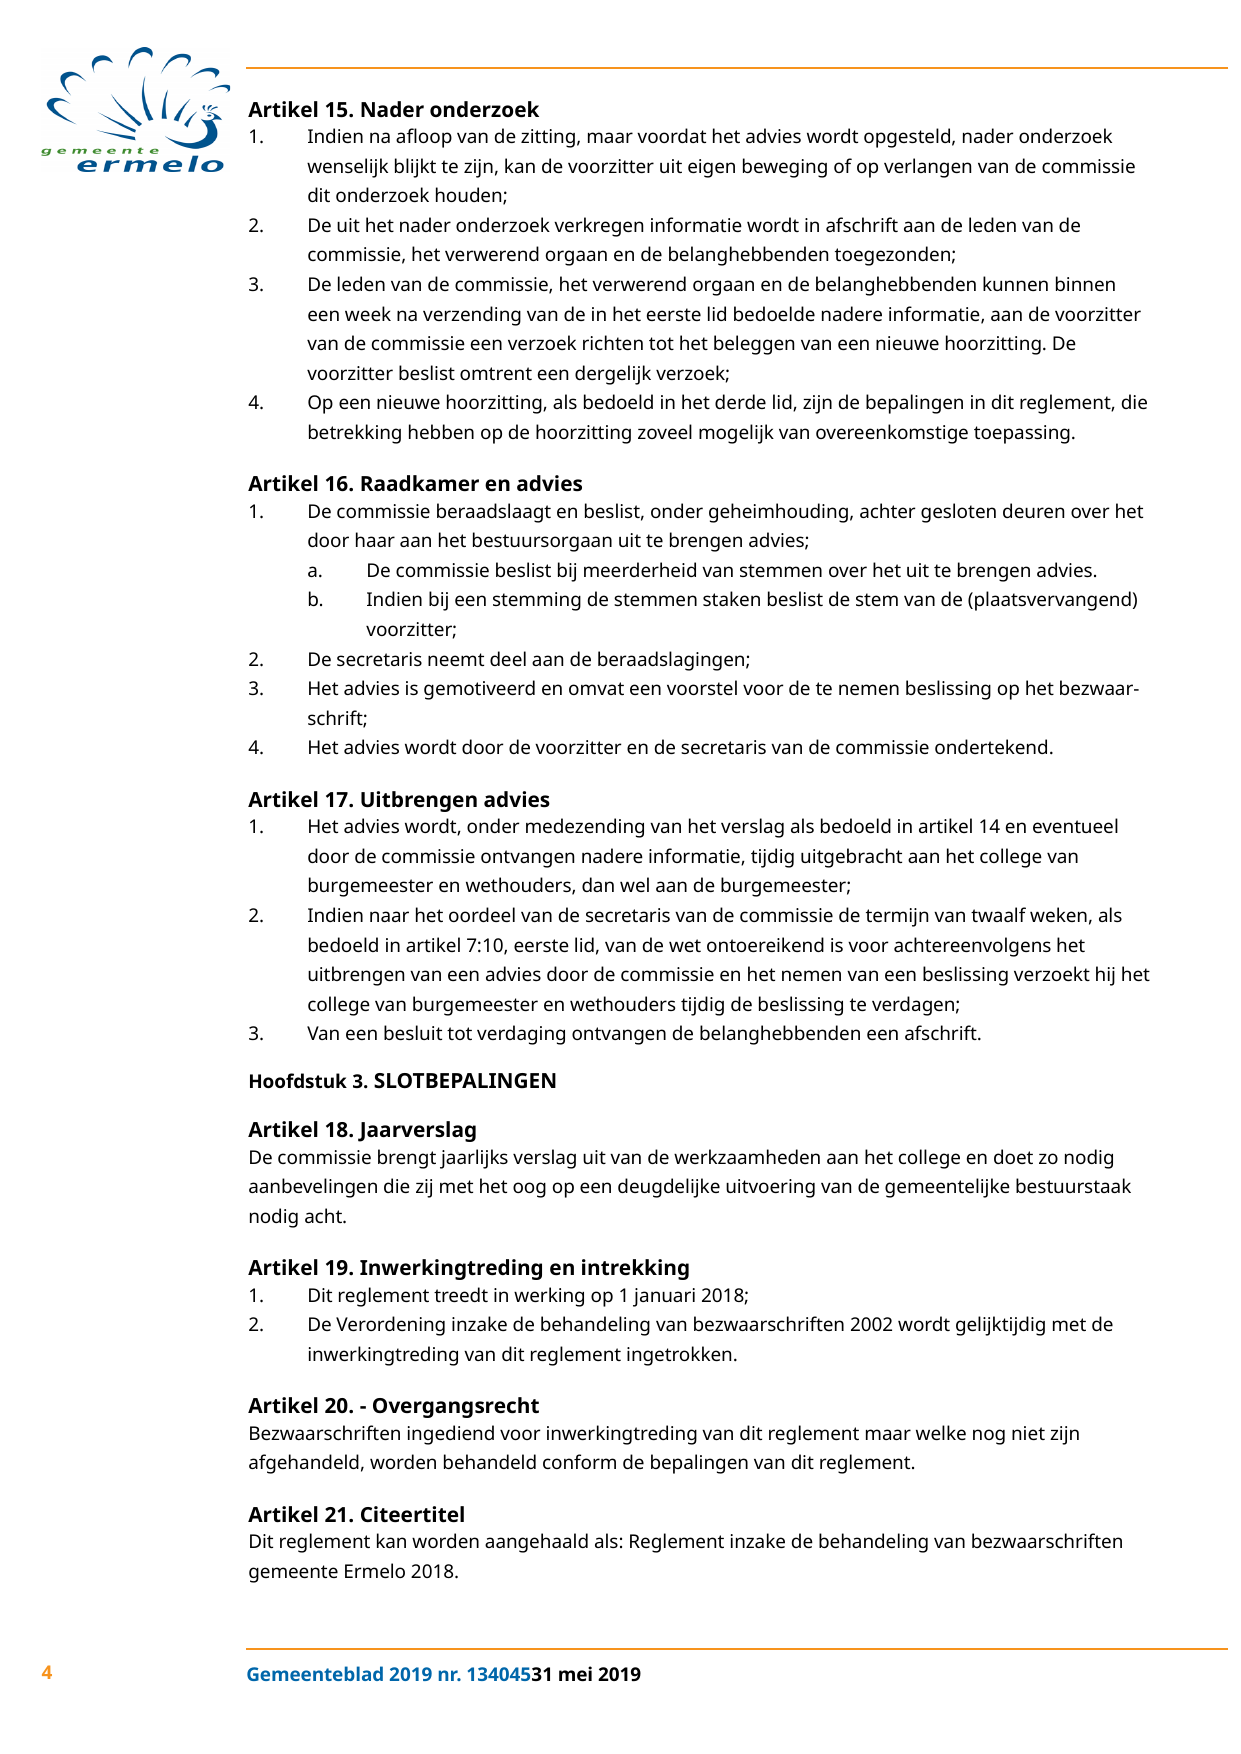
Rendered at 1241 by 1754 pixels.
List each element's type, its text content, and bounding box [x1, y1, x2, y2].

text Artikel 16. Raadkamer en advies [248, 469, 1152, 498]
list De leden van de commissie, het verwerend orgaan en de belanghebbenden kunnen binnen een week na verzending van de in het eerste lid bedoelde nadere informatie, aan de voorzitter van de commissie een verzoek richten tot het beleggen van een nieuwe hoorzitting. De voorzitter beslist omtrent een dergelijk verzoek; [248, 271, 1152, 386]
list De uit het nader onderzoek verkregen informatie wordt in afschrift aan de leden van de commissie, het verwerend orgaan en de belanghebbenden toegezonden; [248, 212, 1152, 267]
text Hoofdstuk 3. SLOTBEPALINGEN [248, 1066, 1152, 1094]
list De secretaris neemt deel aan de beraadslagingen; [248, 646, 1152, 672]
text Artikel 17. Uitbrengen advies [248, 785, 1152, 813]
list Het advies is gemotiveerd en omvat een voorstel voor de te nemen beslissing op het bezwaar- schrift; [248, 675, 1152, 731]
text Artikel 20. - Overgangsrecht [248, 1391, 1152, 1420]
list Het advies wordt door de voorzitter en de secretaris van de commissie ondertekend. [248, 734, 1152, 760]
list Dit reglement treedt in werking op 1 januari 2018; [248, 1282, 1152, 1308]
list Indien na afloop van de zitting, maar voordat het advies wordt opgesteld, nader onderzoek wenselijk blijkt te zijn, kan de voorzitter uit eigen beweging of op verlangen van de commissie dit onderzoek houden; [248, 123, 1152, 208]
list Op een nieuwe hoorzitting, als bedoeld in het derde lid, zijn de bepalingen in dit reglement, die betrekking hebben op de hoorzitting zoveel mogelijk van overeenkomstige toepassing. [248, 389, 1152, 445]
text Dit reglement kan worden aangehaald als: Reglement inzake de behandeling van bezwaarschriften gemeente Ermelo 2018. [248, 1528, 1152, 1584]
picture [41, 47, 231, 172]
text Bezwaarschriften ingediend voor inwerkingtreding van dit reglement maar welke nog niet zijn afgehandeld, worden behandeld conform de bepalingen van dit reglement. [248, 1420, 1152, 1475]
text De commissie brengt jaarlijks verslag uit van de werkzaamheden aan het college en doet zo nodig aanbevelingen die zij met het oog op een deugdelijke uitvoering van de gemeentelijke bestuurstaak nodig acht. [248, 1144, 1152, 1229]
list De Verordening inzake de behandeling van bezwaarschriften 2002 wordt gelijktijdig met de inwerkingtreding van dit reglement ingetrokken. [248, 1311, 1152, 1367]
text Artikel 21. Citeertitel [248, 1500, 1152, 1528]
text Artikel 19. Inwerkingtreding en intrekking [248, 1253, 1152, 1282]
list Het advies wordt, onder medezending van het verslag als bedoeld in artikel 14 en eventueel door de commissie ontvangen nadere informatie, tijdig uitgebracht aan het college van burgemeester en wethouders, dan wel aan de burgemeester; [248, 813, 1152, 898]
list Indien naar het oordeel van de secretaris van de commissie de termijn van twaalf weken, als bedoeld in artikel 7:10, eerste lid, van de wet ontoereikend is voor achtereenvolgens het uitbrengen van een advies door de commissie en het nemen van een beslissing verzoekt hij het college van burgemeester en wethouders tijdig de beslissing te verdagen; [248, 902, 1152, 1017]
list De commissie beslist bij meerderheid van stemmen over het uit te brengen advies. [307, 557, 1152, 583]
list Van een besluit tot verdaging ontvangen de belanghebbenden een afschrift. [248, 1021, 1152, 1046]
text Artikel 18. Jaarverslag [248, 1115, 1152, 1144]
list De commissie beraadslaagt en beslist, onder geheimhouding, achter gesloten deuren over het door haar aan het bestuursorgaan uit te brengen advies; [248, 498, 1152, 553]
text Artikel 15. Nader onderzoek [248, 95, 1152, 123]
list Indien bij een stemming de stemmen staken beslist de stem van de (plaatsvervangend) voorzitter; [307, 587, 1152, 642]
